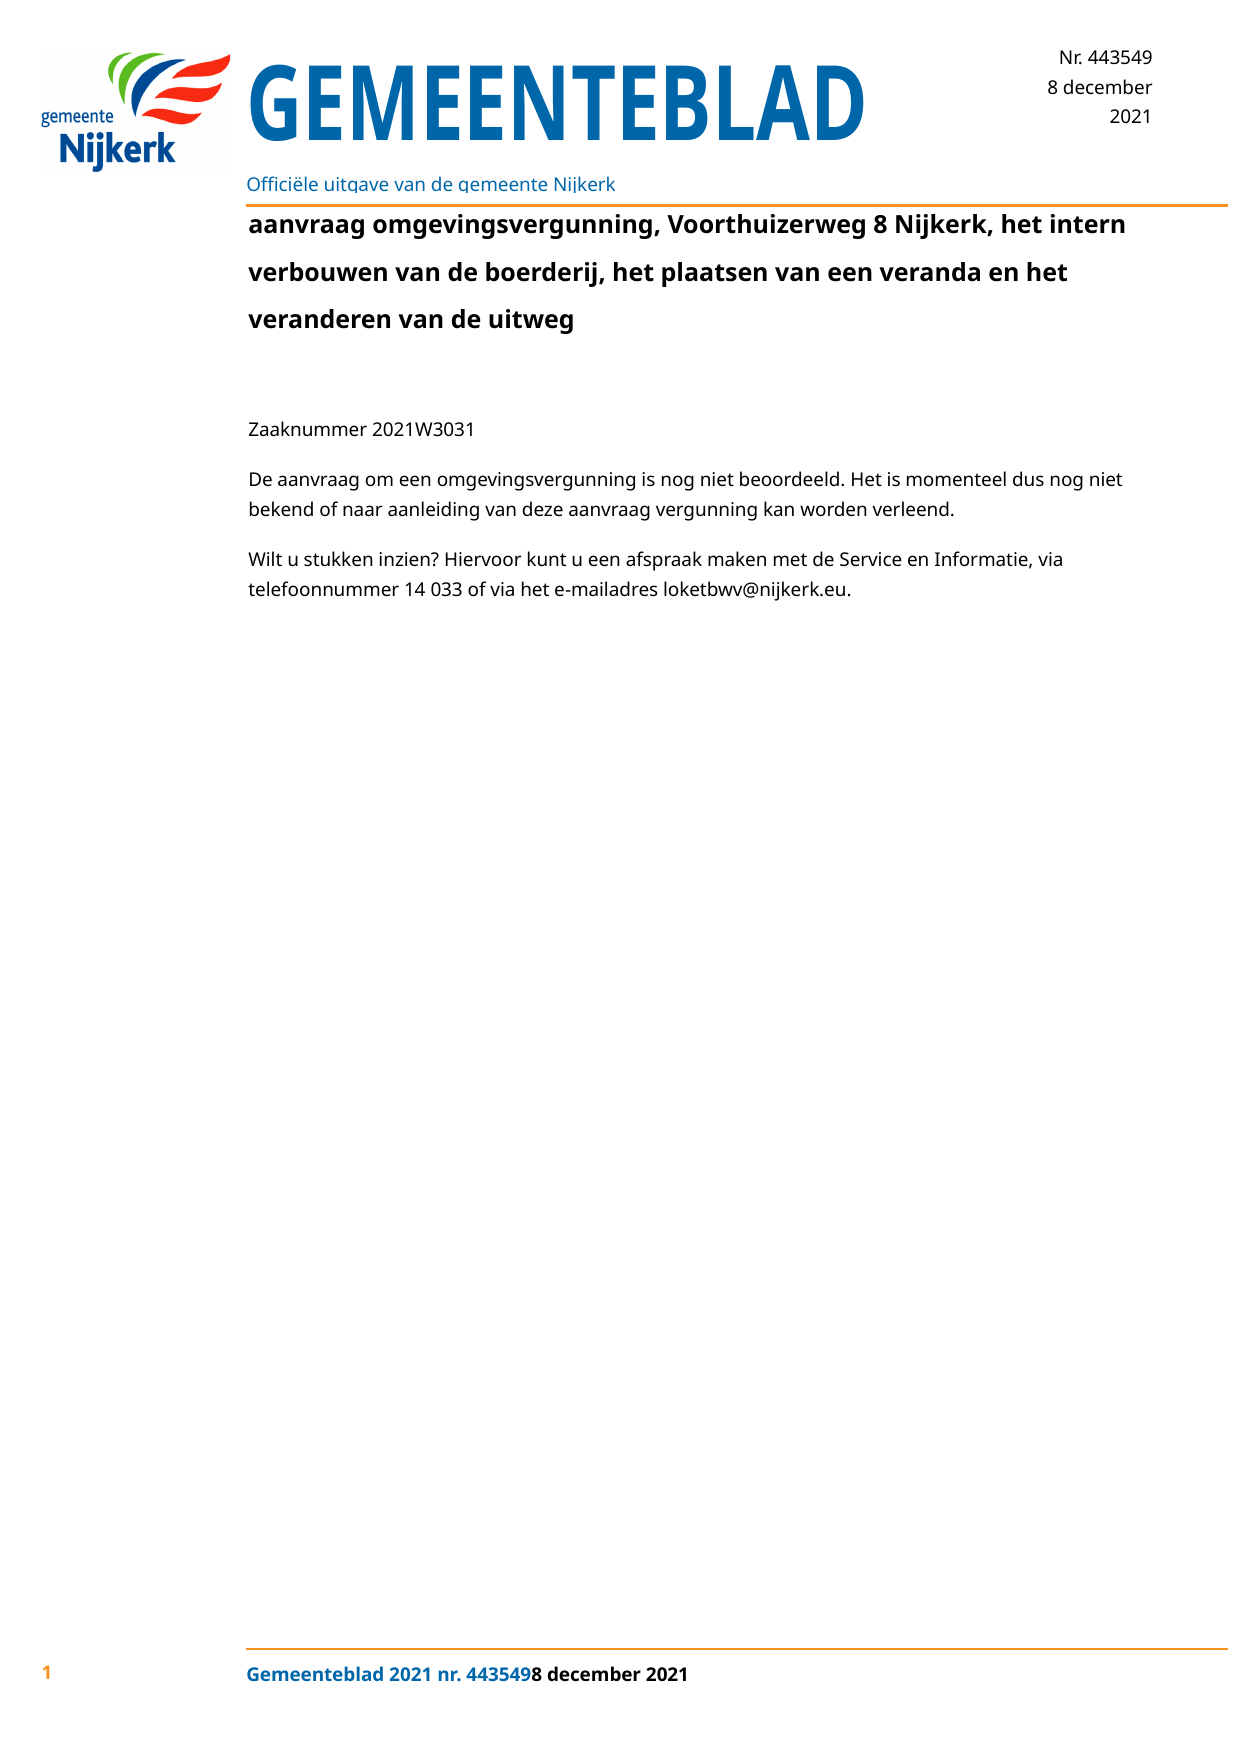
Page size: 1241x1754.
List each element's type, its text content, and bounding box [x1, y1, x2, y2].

picture [41, 47, 231, 172]
text De aanvraag om een omgevingsvergunning is nog niet beoordeeld. Het is momenteel dus nog niet bekend of naar aanleiding van deze aanvraag vergunning kan worden verleend. [248, 466, 1152, 522]
text aanvraag omgevingsvergunning, Voorthuizerweg 8 Nijkerk, het intern verbouwen van de boerderij, het plaatsen van een veranda en het veranderen van de uitweg [248, 207, 1152, 336]
text Zaaknummer 2021W3031 [248, 416, 1152, 442]
text Wilt u stukken inzien? Hiervoor kunt u een afspraak maken met de Service en Informatie, via telefoonnummer 14 033 of via het e-mailadres loketbwv@nijkerk.eu. [248, 546, 1152, 602]
